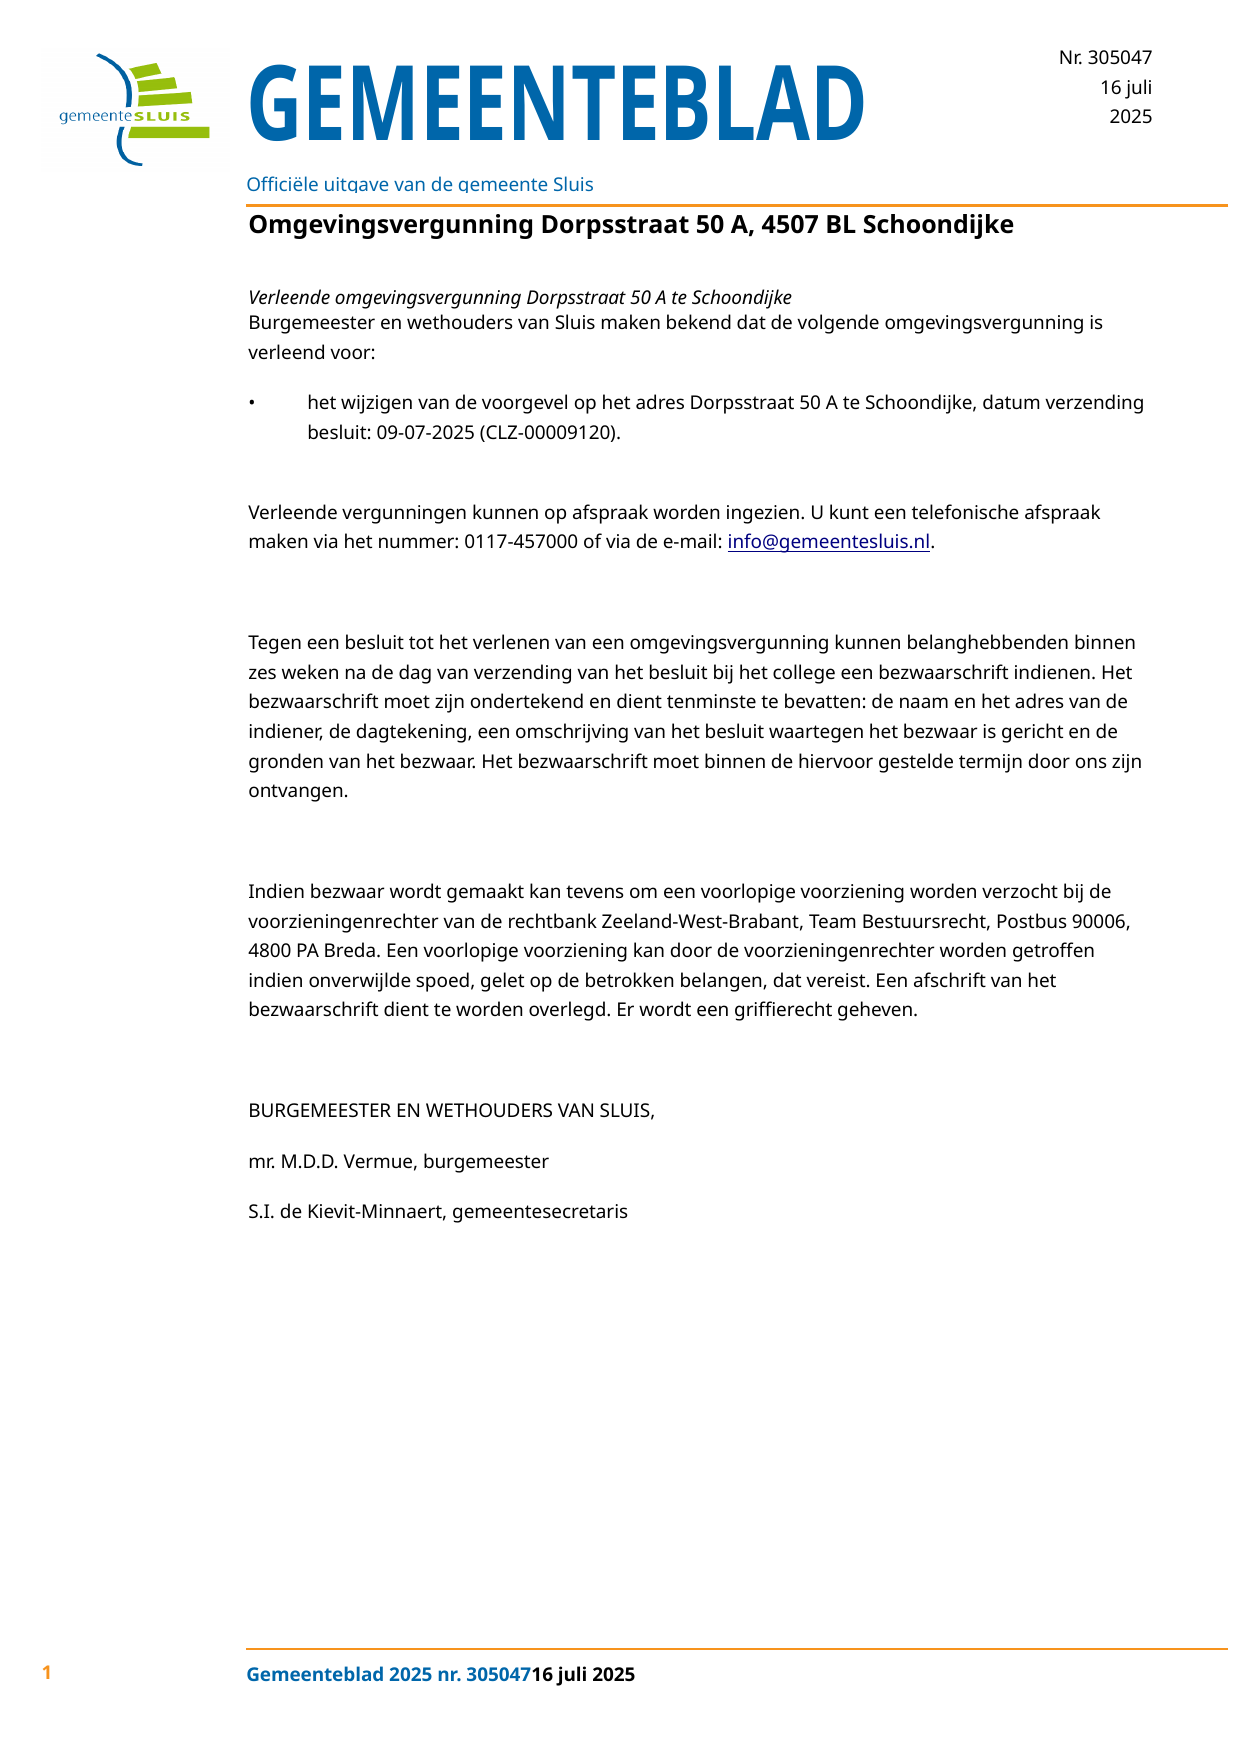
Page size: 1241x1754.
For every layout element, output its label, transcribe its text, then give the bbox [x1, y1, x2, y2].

text Tegen een besluit tot het verlenen van een omgevingsvergunning kunnen belanghebbenden binnen zes weken na de dag van verzending van het besluit bij het college een bezwaarschrift indienen. Het bezwaarschrift moet zijn ondertekend en dient tenminste te bevatten: de naam en het adres van de indiener, de dagtekening, een omschrijving van het besluit waartegen het bezwaar is gericht en de gronden van het bezwaar. Het bezwaarschrift moet binnen de hiervoor gestelde termijn door ons zijn ontvangen. [248, 629, 1152, 803]
text BURGEMEESTER EN WETHOUDERS VAN SLUIS, [248, 1097, 1152, 1123]
picture [41, 47, 231, 172]
text Verleende vergunningen kunnen op afspraak worden ingezien. U kunt een telefonische afspraak maken via het nummer: 0117-457000 of via de e-mail: info@gemeentesluis.nl. [248, 499, 1152, 554]
list het wijzigen van de voorgevel op het adres Dorpsstraat 50 A te Schoondijke, datum verzending besluit: 09-07-2025 (CLZ-00009120). [248, 389, 1152, 445]
text Burgemeester en wethouders van Sluis maken bekend dat de volgende omgevingsvergunning is verleend voor: [248, 309, 1152, 365]
text Indien bezwaar wordt gemaakt kan tevens om een voorlopige voorziening worden verzocht bij de voorzieningenrechter van de rechtbank Zeeland-West-Brabant, Team Bestuursrecht, Postbus 90006, 4800 PA Breda. Een voorlopige voorziening kan door de voorzieningenrechter worden getroffen indien onverwijlde spoed, gelet op de betrokken belangen, dat vereist. Een afschrift van het bezwaarschrift dient te worden overlegd. Er wordt een griffierecht geheven. [248, 878, 1152, 1022]
text S.I. de Kievit-Minnaert, gemeentesecretaris [248, 1198, 1152, 1224]
text Verleende omgevingsvergunning Dorpsstraat 50 A te Schoondijke [248, 284, 1152, 309]
text Omgevingsvergunning Dorpsstraat 50 A, 4507 BL Schoondijke [248, 207, 1152, 241]
text mr. M.D.D. Vermue, burgemeester [248, 1148, 1152, 1174]
